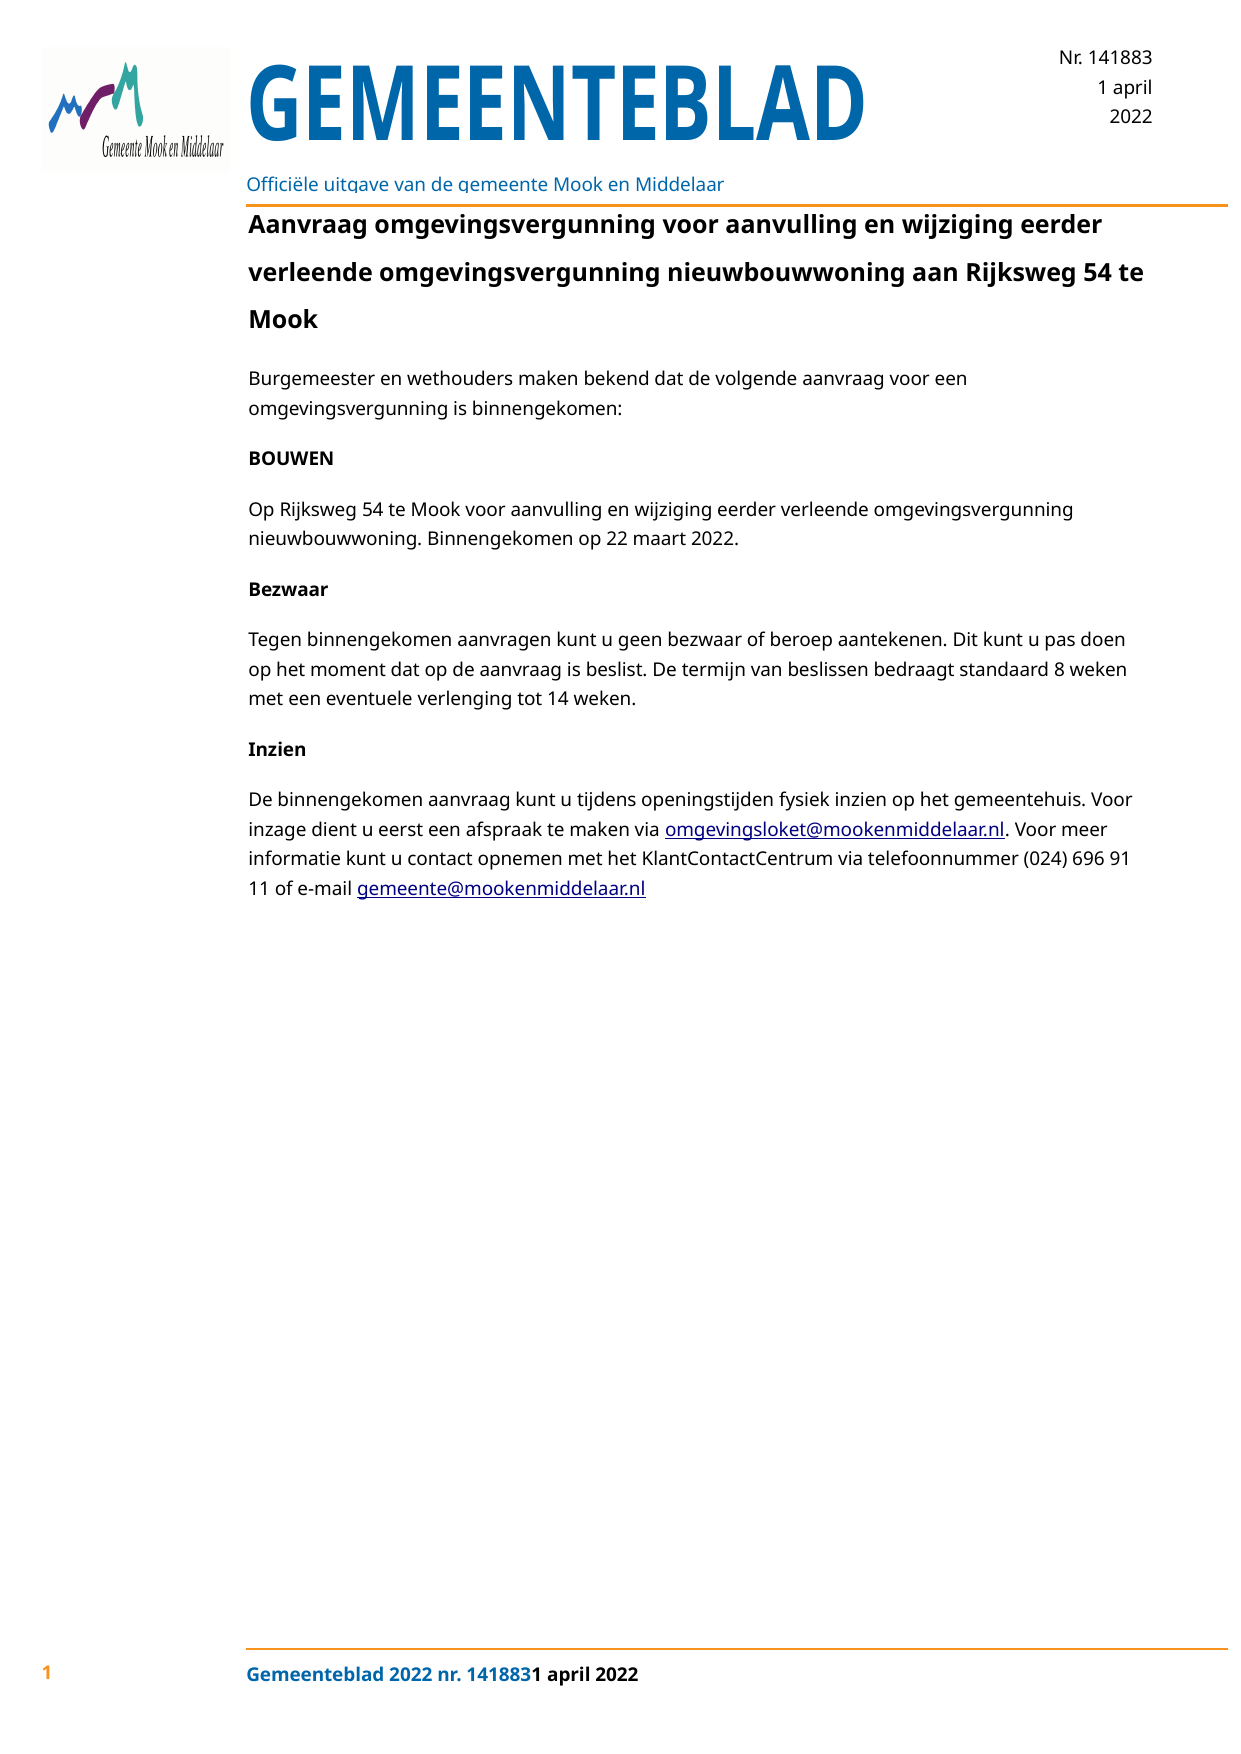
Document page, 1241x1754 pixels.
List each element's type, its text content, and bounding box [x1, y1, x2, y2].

text BOUWEN [248, 446, 1152, 471]
text De binnengekomen aanvraag kunt u tijdens openingstijden fysiek inzien op het gemeentehuis. Voor inzage dient u eerst een afspraak te maken via omgevingsloket@mookenmiddelaar.nl. Voor meer informatie kunt u contact opnemen met het KlantContactCentrum via telefoonnummer (024) 696 91 11 of e-mail gemeente@mookenmiddelaar.nl [248, 786, 1152, 901]
text Burgemeester en wethouders maken bekend dat de volgende aanvraag voor een omgevingsvergunning is binnengekomen: [248, 366, 1152, 421]
text Aanvraag omgevingsvergunning voor aanvulling en wijziging eerder verleende omgevingsvergunning nieuwbouwwoning aan Rijksweg 54 te Mook [248, 207, 1152, 336]
text Op Rijksweg 54 te Mook voor aanvulling en wijziging eerder verleende omgevingsvergunning nieuwbouwwoning. Binnengekomen op 22 maart 2022. [248, 496, 1152, 551]
picture [41, 47, 231, 172]
text Inzien [248, 736, 1152, 762]
text Bezwaar [248, 576, 1152, 602]
text Tegen binnengekomen aanvragen kunt u geen bezwaar of beroep aantekenen. Dit kunt u pas doen op het moment dat op de aanvraag is beslist. De termijn van beslissen bedraagt standaard 8 weken met een eventuele verlenging tot 14 weken. [248, 626, 1152, 711]
